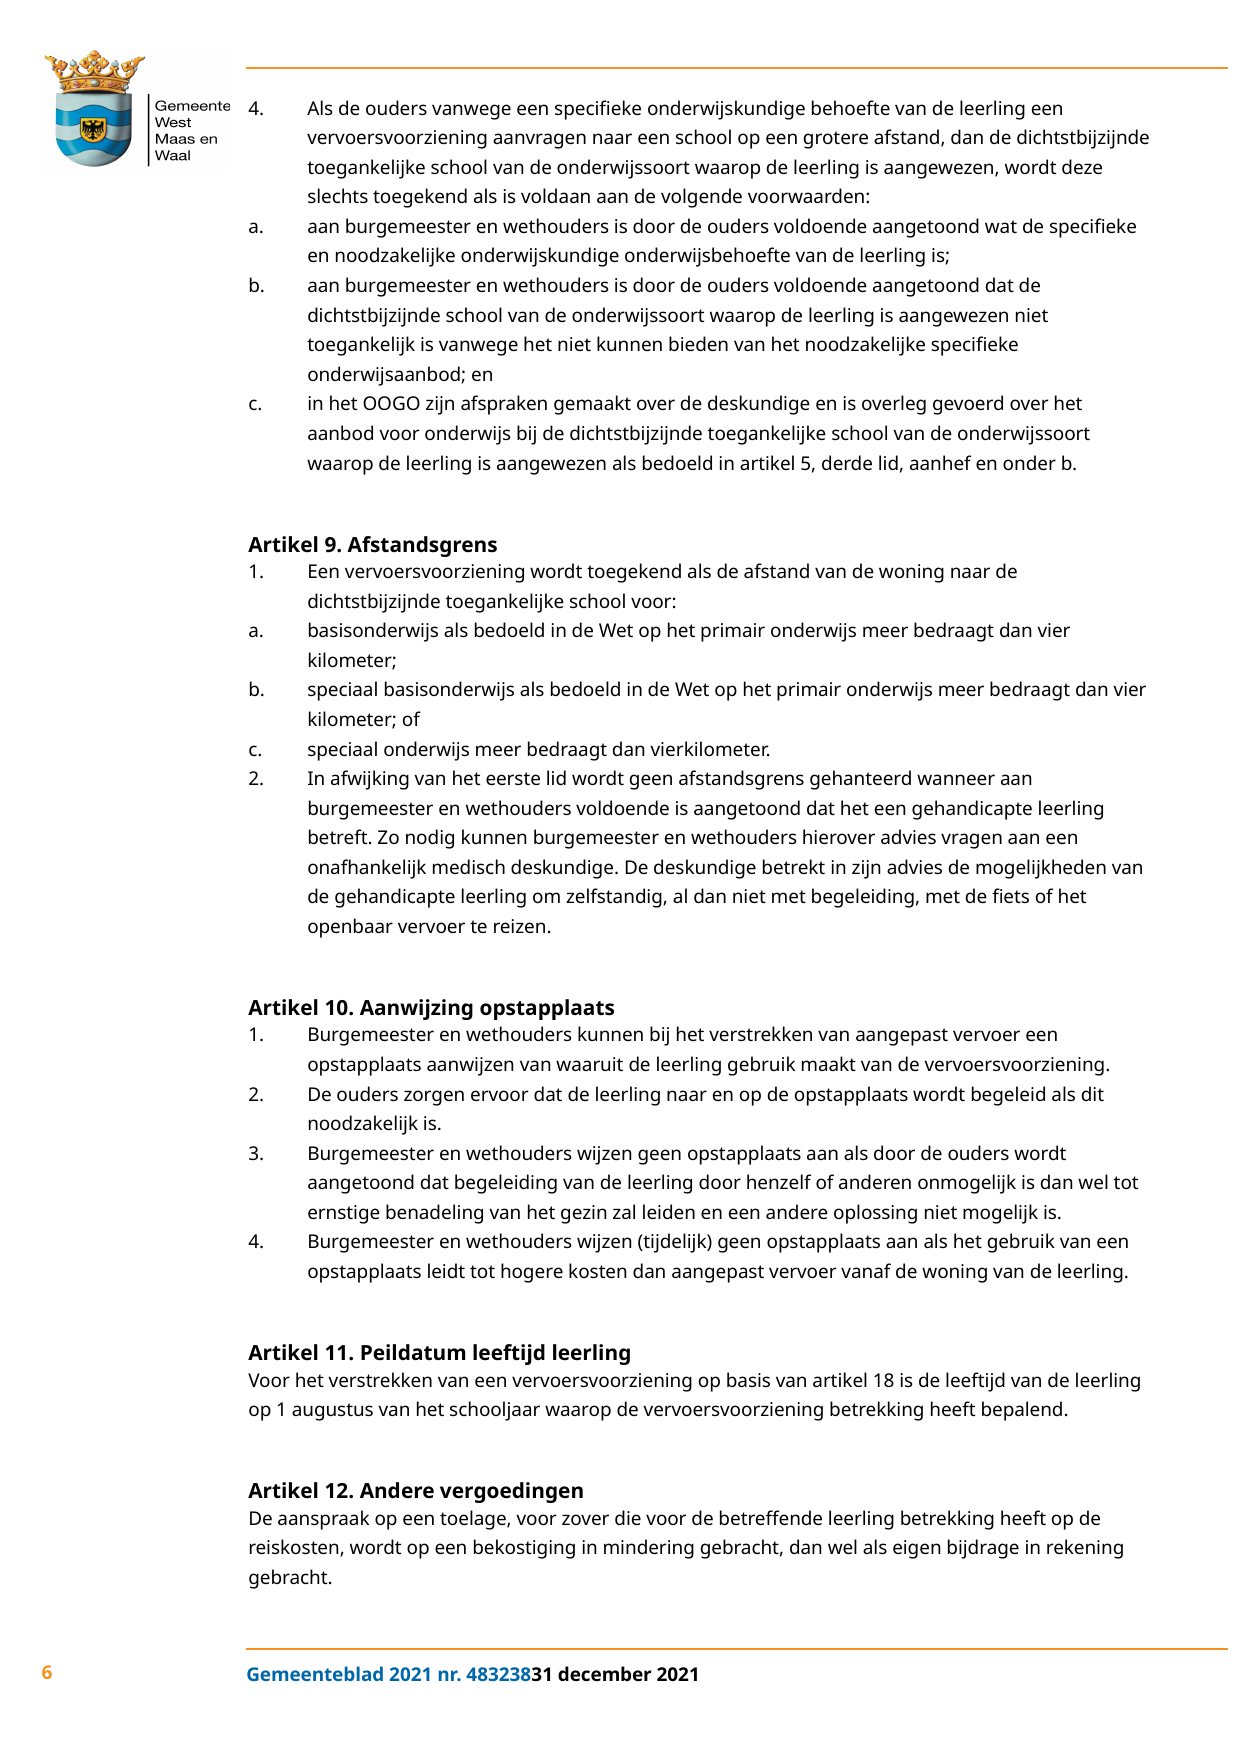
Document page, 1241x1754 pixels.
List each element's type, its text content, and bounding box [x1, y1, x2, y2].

list Burgemeester en wethouders wijzen geen opstapplaats aan als door de ouders wordt aangetoond dat begeleiding van de leerling door henzelf of anderen onmogelijk is dan wel tot ernstige benadeling van het gezin zal leiden en een andere oplossing niet mogelijk is. [248, 1140, 1152, 1225]
list speciaal basisonderwijs als bedoeld in de Wet op het primair onderwijs meer bedraagt dan vier kilometer; of [248, 677, 1152, 732]
text Artikel 10. Aanwijzing opstapplaats [248, 993, 1152, 1022]
text Artikel 9. Afstandsgrens [248, 530, 1152, 558]
text Voor het verstrekken van een vervoersvoorziening op basis van artikel 18 is de leeftijd van de leerling op 1 augustus van het schooljaar waarop de vervoersvoorziening betrekking heeft bepalend. [248, 1367, 1152, 1422]
text Artikel 12. Andere vergoedingen [248, 1476, 1152, 1505]
list speciaal onderwijs meer bedraagt dan vierkilometer. [248, 736, 1152, 761]
text Artikel 11. Peildatum leeftijd leerling [248, 1338, 1152, 1367]
list Burgemeester en wethouders kunnen bij het verstrekken van aangepast vervoer een opstapplaats aanwijzen van waaruit de leerling gebruik maakt van de vervoersvoorziening. [248, 1022, 1152, 1077]
list De ouders zorgen ervoor dat de leerling naar en op de opstapplaats wordt begeleid als dit noodzakelijk is. [248, 1081, 1152, 1136]
list In afwijking van het eerste lid wordt geen afstandsgrens gehanteerd wanneer aan burgemeester en wethouders voldoende is aangetoond dat het een gehandicapte leerling betreft. Zo nodig kunnen burgemeester en wethouders hierover advies vragen aan een onafhankelijk medisch deskundige. De deskundige betrekt in zijn advies de mogelijkheden van de gehandicapte leerling om zelfstandig, al dan niet met begeleiding, met de fiets of het openbaar vervoer te reizen. [248, 765, 1152, 939]
picture [41, 47, 231, 172]
list aan burgemeester en wethouders is door de ouders voldoende aangetoond dat de dichtstbijzijnde school van de onderwijssoort waarop de leerling is aangewezen niet toegankelijk is vanwege het niet kunnen bieden van het noodzakelijke specifieke onderwijsaanbod; en [248, 272, 1152, 387]
text De aanspraak op een toelage, voor zover die voor de betreffende leerling betrekking heeft op de reiskosten, wordt op een bekostiging in mindering gebracht, dan wel als eigen bijdrage in rekening gebracht. [248, 1505, 1152, 1590]
list aan burgemeester en wethouders is door de ouders voldoende aangetoond wat de specifieke en noodzakelijke onderwijskundige onderwijsbehoefte van de leerling is; [248, 213, 1152, 268]
list Burgemeester en wethouders wijzen (tijdelijk) geen opstapplaats aan als het gebruik van een opstapplaats leidt tot hogere kosten dan aangepast vervoer vanaf de woning van de leerling. [248, 1229, 1152, 1284]
list Een vervoersvoorziening wordt toegekend als de afstand van de woning naar de dichtstbijzijnde toegankelijke school voor: [248, 558, 1152, 613]
list Als de ouders vanwege een specifieke onderwijskundige behoefte van de leerling een vervoersvoorziening aanvragen naar een school op een grotere afstand, dan de dichtstbijzijnde toegankelijke school van de onderwijssoort waarop de leerling is aangewezen, wordt deze slechts toegekend als is voldaan aan de volgende voorwaarden: [248, 95, 1152, 209]
list in het OOGO zijn afspraken gemaakt over de deskundige en is overleg gevoerd over het aanbod voor onderwijs bij de dichtstbijzijnde toegankelijke school van de onderwijssoort waarop de leerling is aangewezen als bedoeld in artikel 5, derde lid, aanhef en onder b. [248, 391, 1152, 476]
list basisonderwijs als bedoeld in de Wet op het primair onderwijs meer bedraagt dan vier kilometer; [248, 617, 1152, 673]
